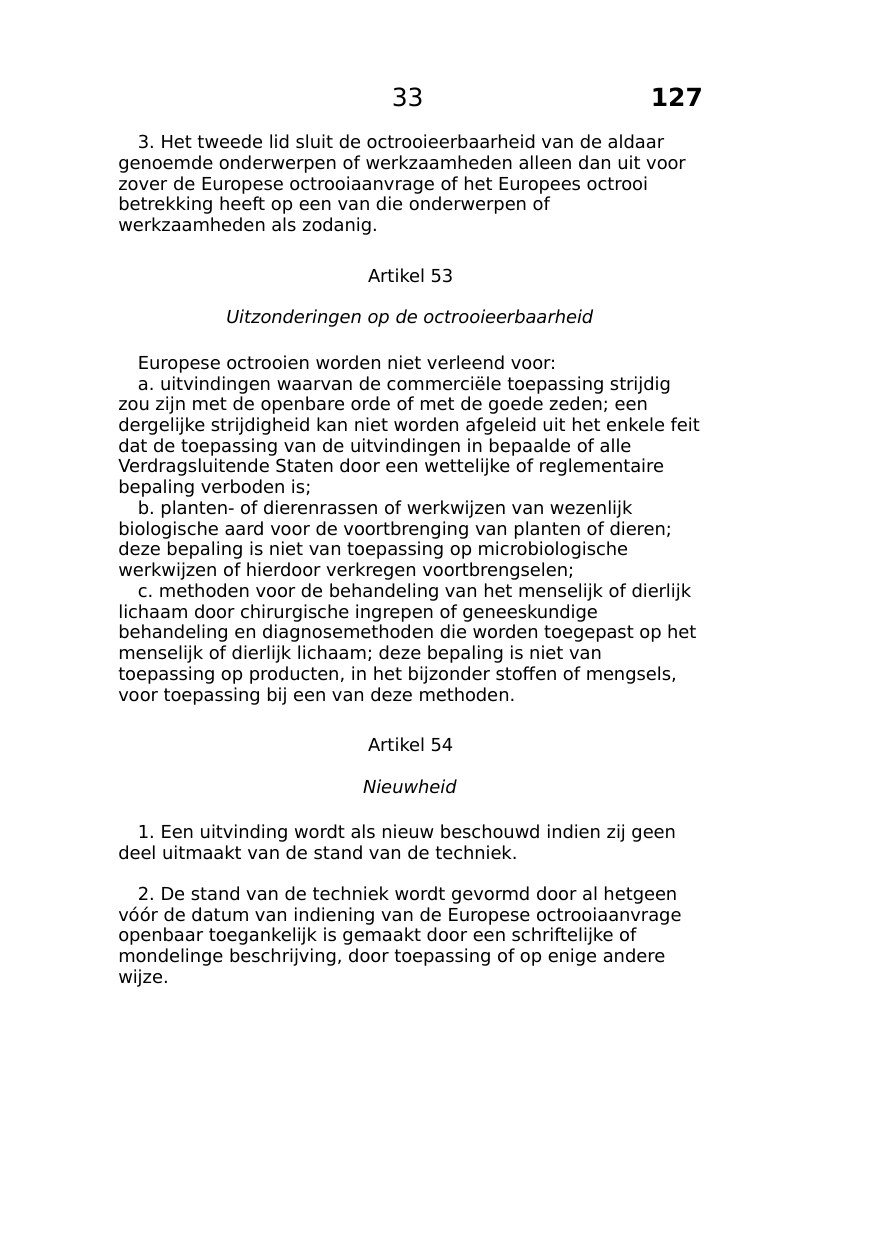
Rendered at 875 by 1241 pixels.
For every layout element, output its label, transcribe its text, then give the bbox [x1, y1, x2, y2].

text c. methoden voor de behandeling van het menselijk of dierlijk lichaam door chirurgische ingrepen of geneeskundige behandeling en diagnosemethoden die worden toegepast op het menselijk of dierlijk lichaam; deze bepaling is niet van toepassing op producten, in het bijzonder stoffen of mengsels, voor toepassing bij een van deze methoden. [118, 581, 703, 705]
text a. uitvindingen waarvan de commerciële toepassing strijdig zou zijn met de openbare orde of met de goede zeden; een dergelijke strijdigheid kan niet worden afgeleid uit het enkele feit dat de toepassing van de uitvindingen in bepaalde of alle Verdragsluitende Staten door een wettelijke of reglementaire bepaling verboden is; [118, 373, 703, 498]
text 3. Het tweede lid sluit de octrooieerbaarheid van de aldaar genoemde onderwerpen of werkzaamheden alleen dan uit voor zover de Europese octrooiaanvrage of het Europees octrooi betrekking heeft op een van die onderwerpen of werkzaamheden als zodanig. [118, 132, 703, 236]
subtitle Artikel 54 Nieuwheid [118, 735, 703, 797]
subtitle Artikel 53 Uitzonderingen op de octrooieerbaarheid [118, 266, 703, 328]
text 1. Een uitvinding wordt als nieuw beschouwd indien zij geen deel uitmaakt van de stand van de techniek. [118, 822, 703, 864]
text Europese octrooien worden niet verleend voor: [118, 353, 703, 373]
text 2. De stand van de techniek wordt gevormd door al hetgeen vóór de datum van indiening van de Europese octrooiaanvrage openbaar toegankelijk is gemaakt door een schriftelijke of mondelinge beschrijving, door toepassing of op enige andere wijze. [118, 884, 703, 987]
text b. planten- of dierenrassen of werkwijzen van wezenlijk biologische aard voor de voortbrenging van planten of dieren; deze bepaling is niet van toepassing op microbiologische werkwijzen of hierdoor verkregen voortbrengselen; [118, 498, 703, 581]
